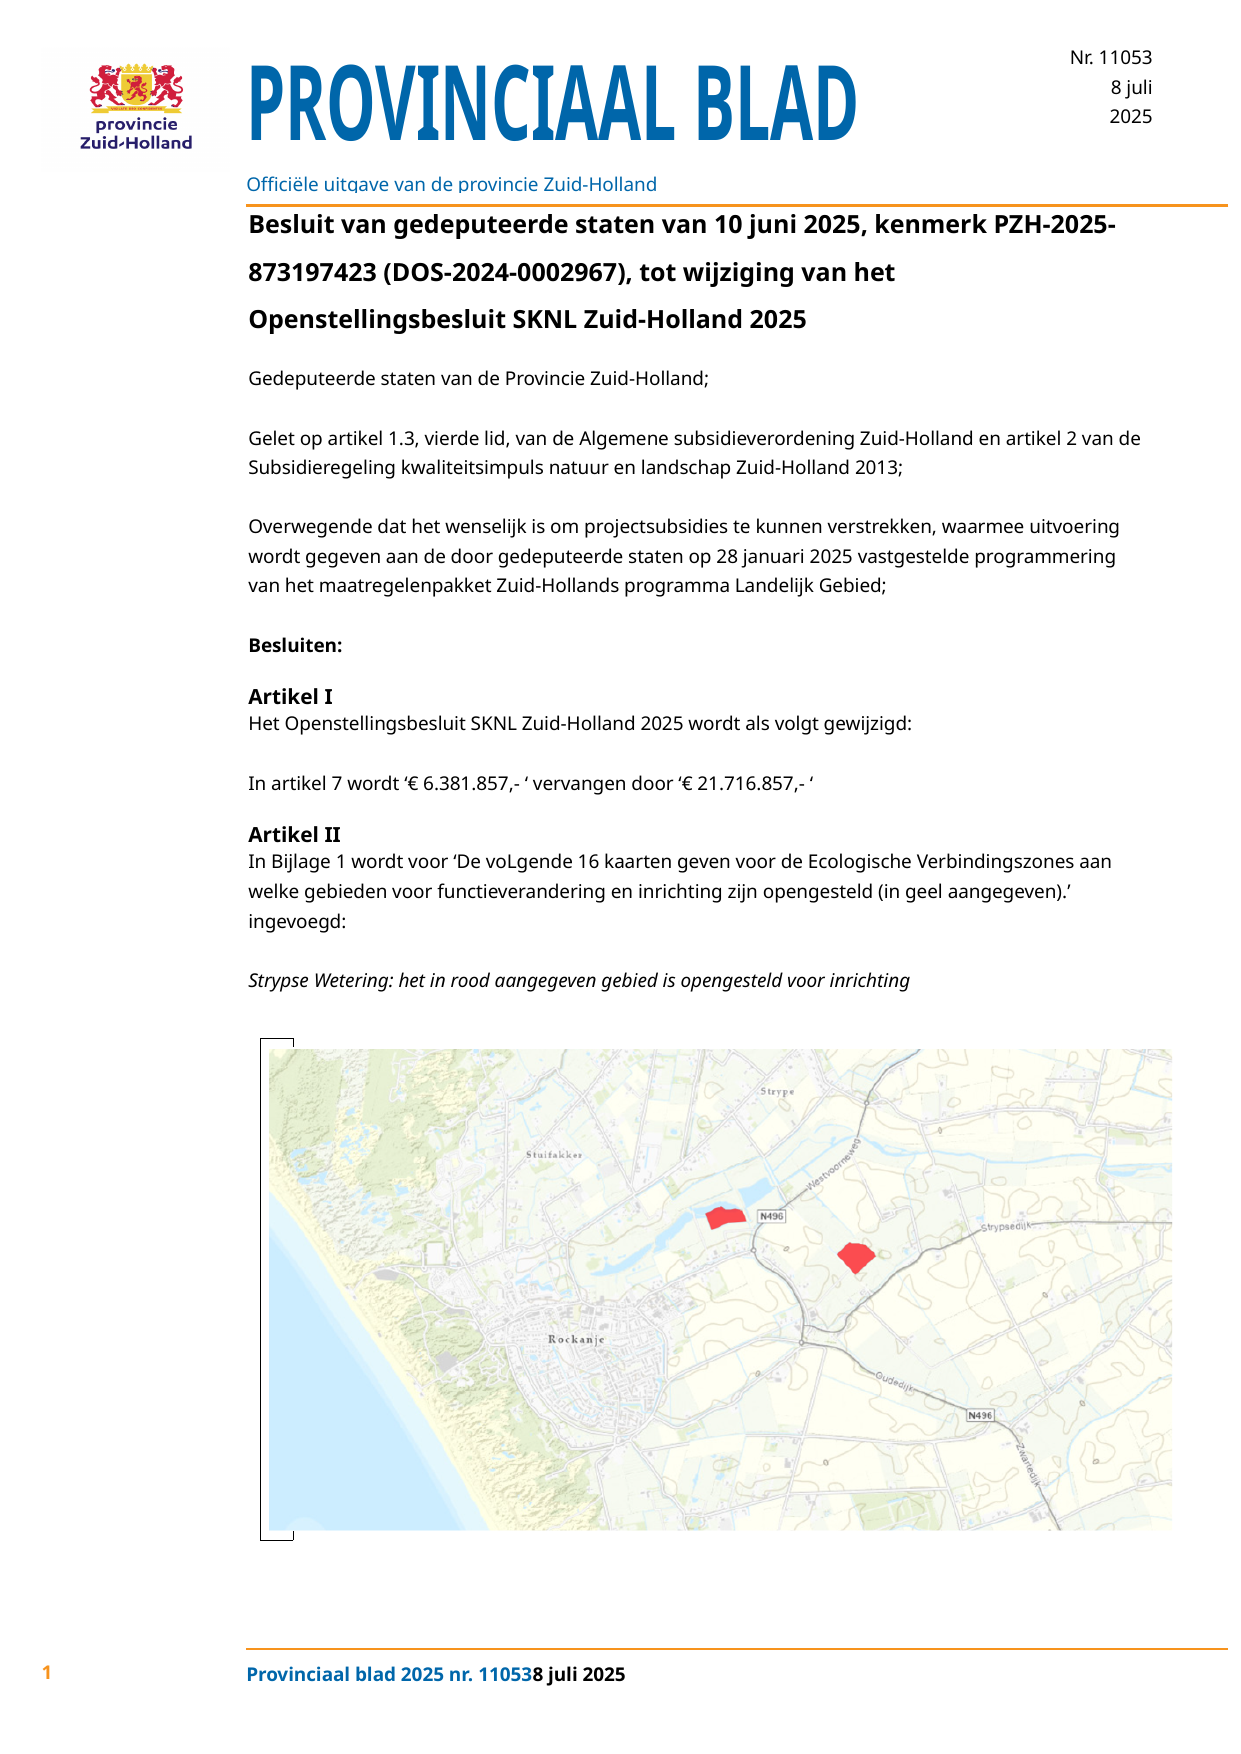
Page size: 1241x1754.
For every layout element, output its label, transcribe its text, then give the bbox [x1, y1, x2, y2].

text Overwegende dat het wenselijk is om projectsubsidies te kunnen verstrekken, waarmee uitvoering wordt gegeven aan de door gedeputeerde staten op 28 januari 2025 vastgestelde programmering van het maatregelenpakket Zuid-Hollands programma Landelijk Gebied; [248, 513, 1152, 598]
text Artikel I [248, 682, 1152, 711]
text Gedeputeerde staten van de Provincie Zuid-Holland; [248, 366, 1152, 391]
picture [41, 47, 231, 172]
text Het Openstellingsbesluit SKNL Zuid-Holland 2025 wordt als volgt gewijzigd: [248, 711, 1152, 736]
text Gelet op artikel 1.3, vierde lid, van de Algemene subsidieverordening Zuid-Holland en artikel 2 van de Subsidieregeling kwaliteitsimpuls natuur en landschap Zuid-Holland 2013; [248, 425, 1152, 480]
picture [268, 1047, 1173, 1531]
text Artikel II [248, 820, 1152, 849]
text In artikel 7 wordt ‘€ 6.381.857,- ‘ vervangen door ‘€ 21.716.857,- ‘ [248, 770, 1152, 796]
text Besluiten: [248, 632, 1152, 657]
text Besluit van gedeputeerde staten van 10 juni 2025, kenmerk PZH-2025-873197423 (DOS-2024-0002967), tot wijziging van het Openstellingsbesluit SKNL Zuid-Holland 2025 [248, 207, 1152, 336]
text In Bijlage 1 wordt voor ‘De voLgende 16 kaarten geven voor de Ecologische Verbindingszones aan welke gebieden voor functieverandering en inrichting zijn opengesteld (in geel aangegeven).’ ingevoegd: [248, 849, 1152, 933]
text Strypse Wetering: het in rood aangegeven gebied is opengesteld voor inrichting [248, 967, 1152, 993]
